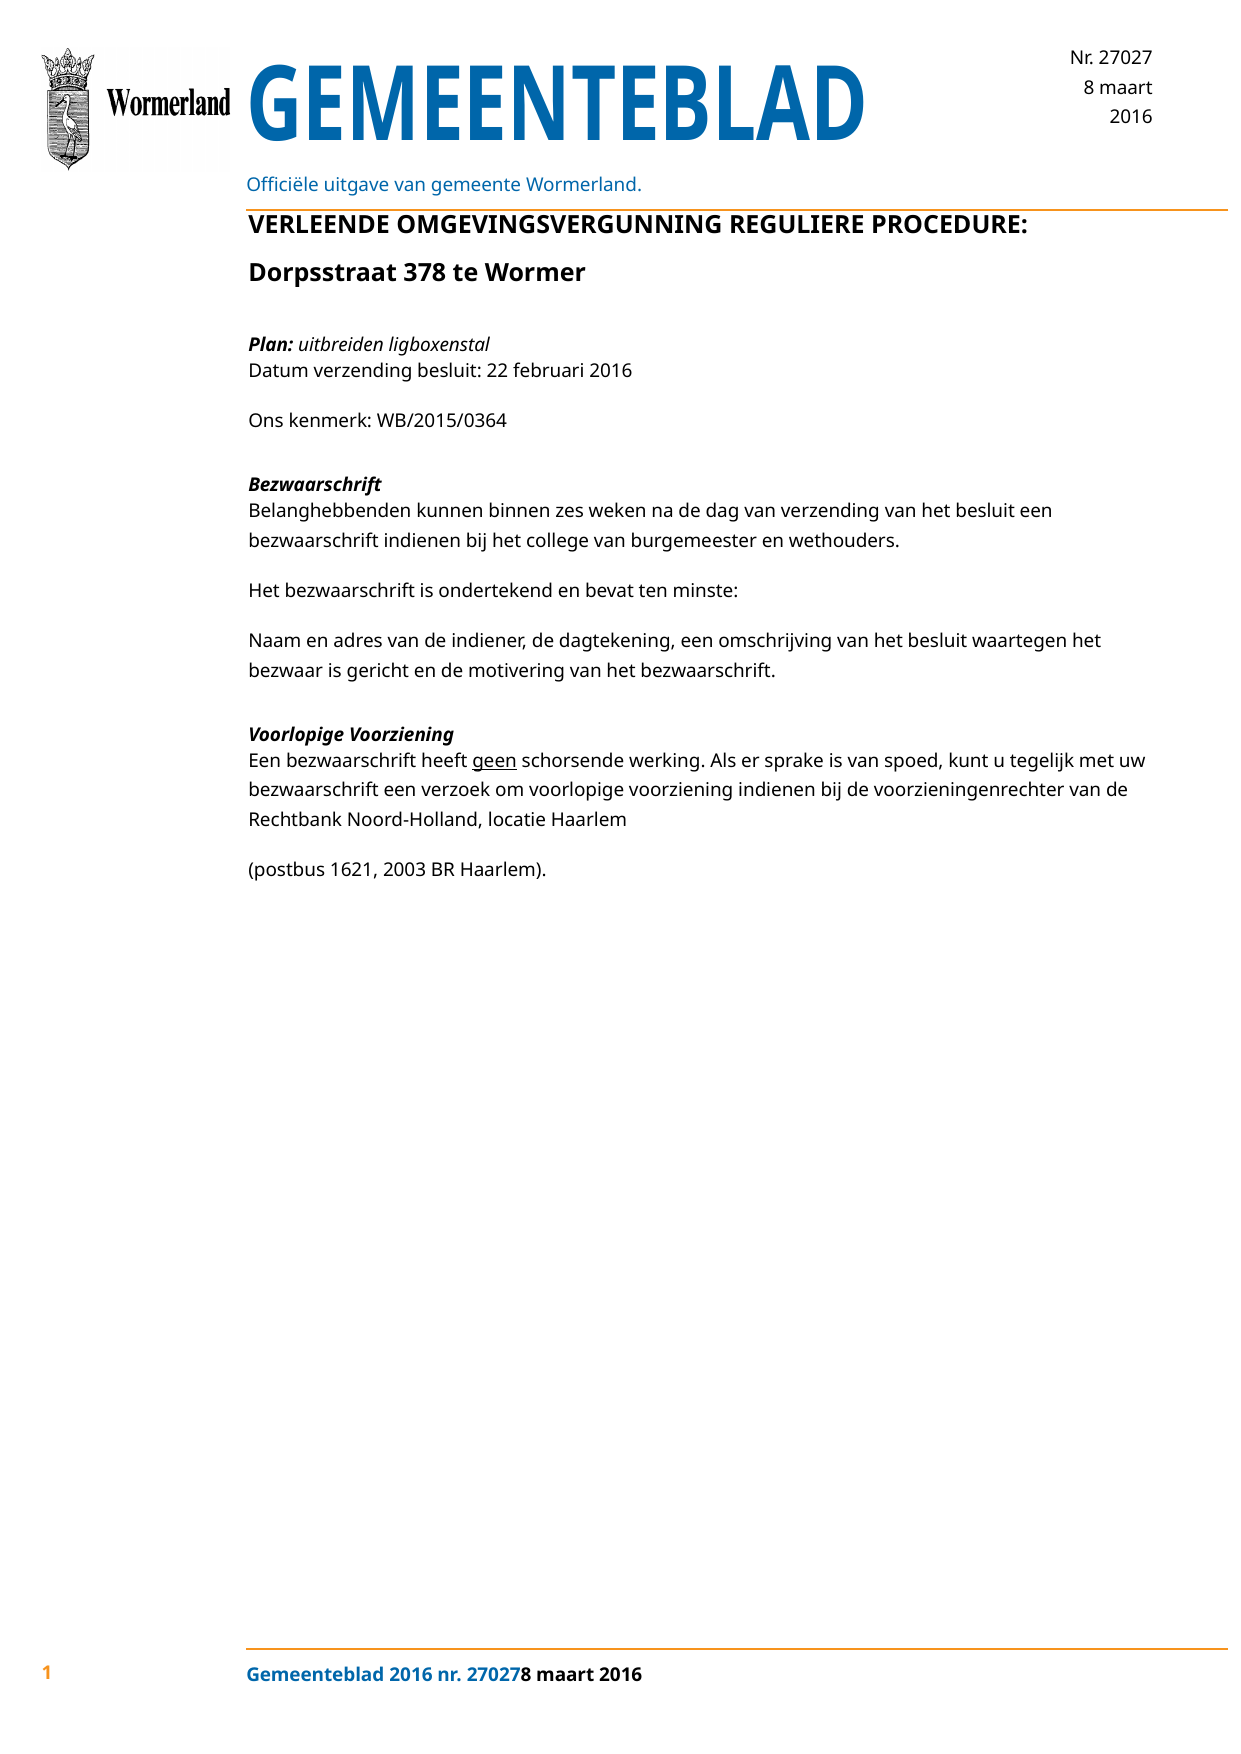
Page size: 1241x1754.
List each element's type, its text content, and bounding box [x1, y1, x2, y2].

text Plan: uitbreiden ligboxenstal [248, 331, 1152, 357]
text (postbus 1621, 2003 BR Haarlem). [248, 857, 1152, 882]
text Naam en adres van de indiener, de dagtekening, een omschrijving van het besluit waartegen het bezwaar is gericht en de motivering van het bezwaarschrift. [248, 628, 1152, 683]
text Datum verzending besluit: 22 februari 2016 [248, 357, 1152, 383]
text Een bezwaarschrift heeft geen schorsende werking. Als er sprake is van spoed, kunt u tegelijk met uw bezwaarschrift een verzoek om voorlopige voorziening indienen bij de voorzieningenrechter van de Rechtbank Noord-Holland, locatie Haarlem [248, 747, 1152, 832]
text Het bezwaarschrift is ondertekend en bevat ten minste: [248, 577, 1152, 603]
text Voorlopige Voorziening [248, 721, 1152, 747]
text Bezwaarschrift [248, 472, 1152, 497]
text Ons kenmerk: WB/2015/0364 [248, 408, 1152, 433]
picture [41, 47, 231, 172]
text Belanghebbenden kunnen binnen zes weken na de dag van verzending van het besluit een bezwaarschrift indienen bij het college van burgemeester en wethouders. [248, 497, 1152, 553]
text VERLEENDE OMGEVINGSVERGUNNING REGULIERE PROCEDURE: Dorpsstraat 378 te Wormer [248, 211, 1152, 288]
